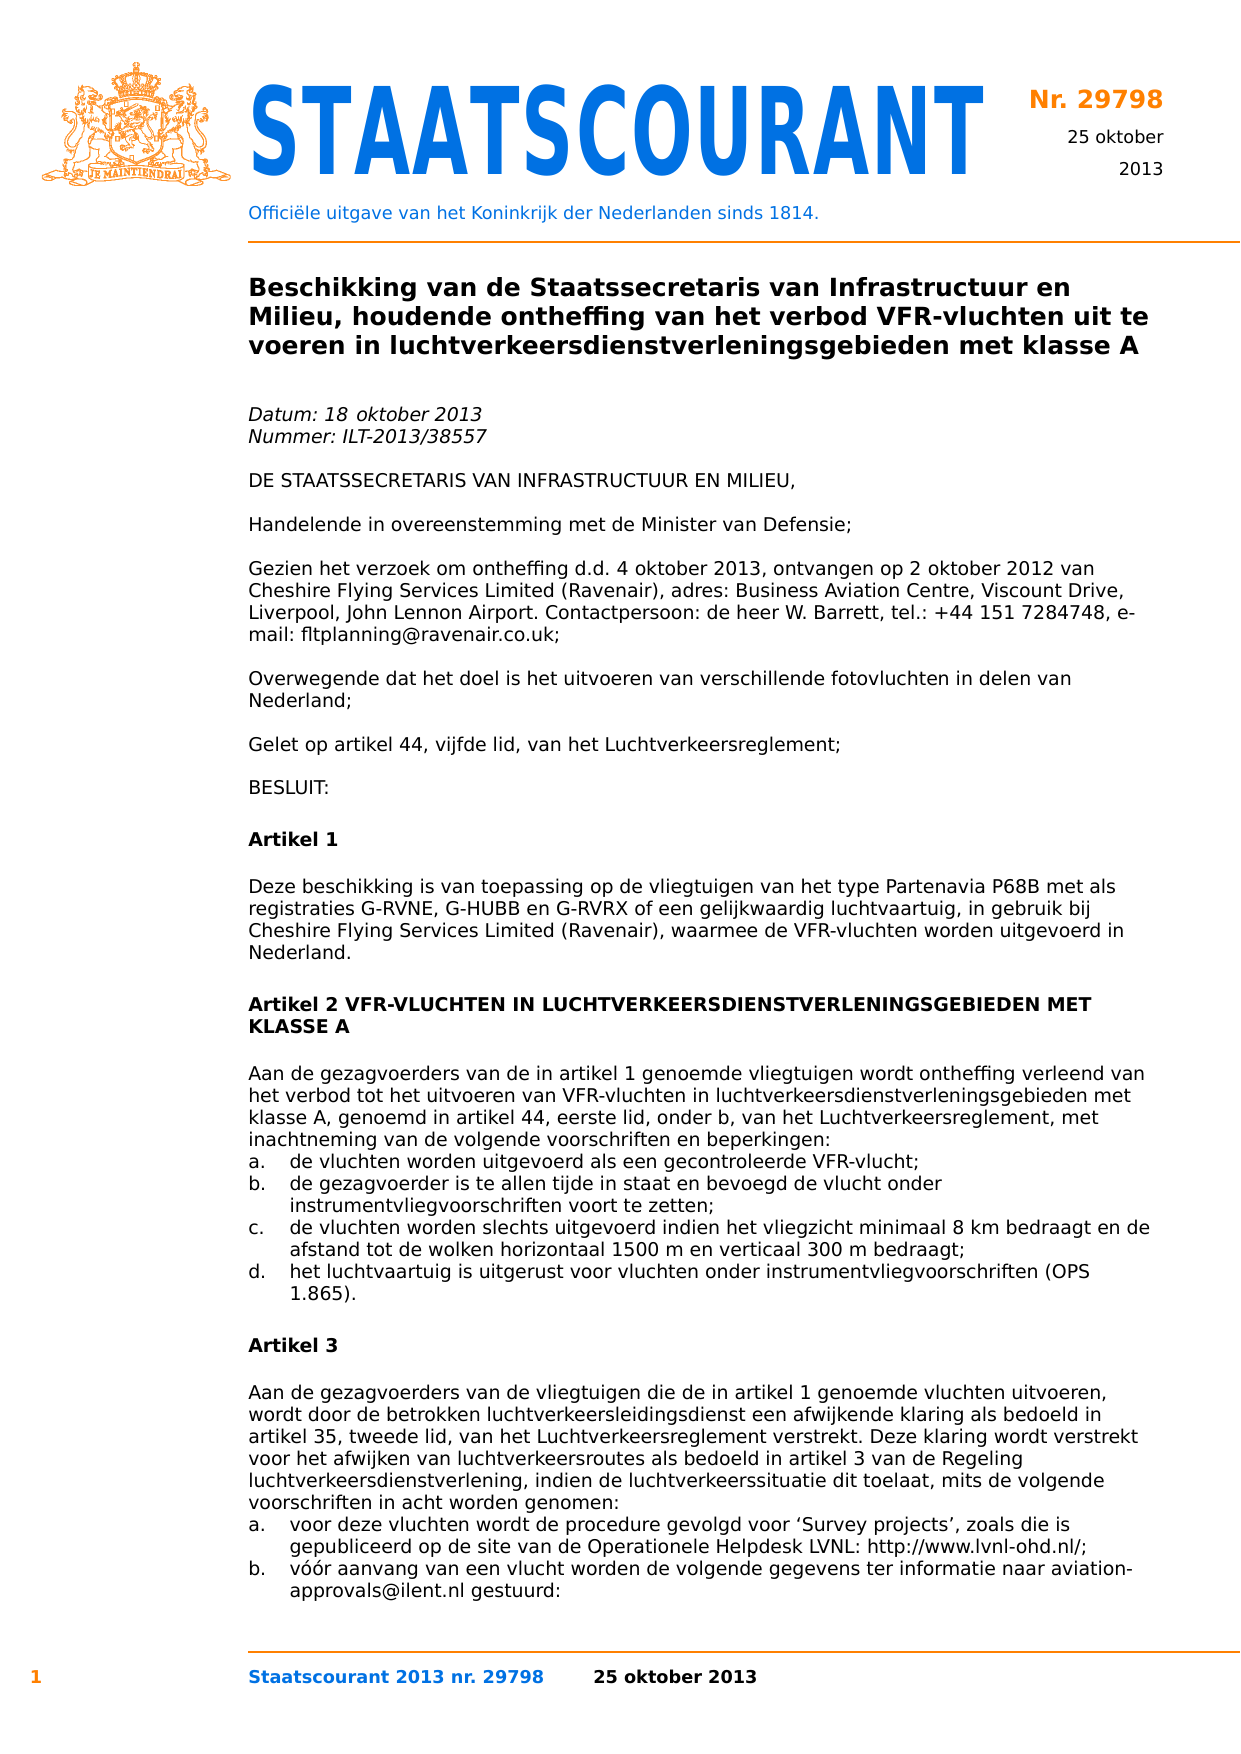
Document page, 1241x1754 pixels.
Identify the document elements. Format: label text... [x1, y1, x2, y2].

picture [41, 62, 231, 186]
text BESLUIT: [248, 777, 1163, 799]
table_cell Officiële uitgave van het Koninkrijk der Nederlanden sinds 1814. [248, 203, 1240, 241]
text a. de vluchten worden uitgevoerd als een gecontroleerde VFR-vlucht; [248, 1151, 1163, 1173]
text Handelende in overeenstemming met de Minister van Defensie; [248, 514, 1163, 536]
text d. het luchtvaartuig is uitgerust voor vluchten onder instrumentvliegvoorschriften (OPS 1.865). [248, 1261, 1163, 1305]
text a. voor deze vluchten wordt de procedure gevolgd voor ‘Survey projects’, zoals die is gepubliceerd op de site van de Operationele Helpdesk LVNL: http://www.lvnl-ohd.nl/; [248, 1514, 1163, 1558]
subtitle Beschikking van de Staatssecretaris van Infrastructuur en Milieu, houdende ontheffing van het verbod VFR-vluchten uit te voeren in luchtverkeersdienstverleningsgebieden met klasse A [248, 273, 1163, 361]
text Gezien het verzoek om ontheffing d.d. 4 oktober 2013, ontvangen op 2 oktober 2012 van Cheshire Flying Services Limited (Ravenair), adres: Business Aviation Centre, Viscount Drive, Liverpool, John Lennon Airport. Contactpersoon: de heer W. Barrett, tel.: +44 151 7284748, e-mail: fltplanning@ravenair.co.uk; [248, 558, 1163, 646]
subtitle Artikel 2 VFR-VLUCHTEN IN LUCHTVERKEERSDIENSTVERLENINGSGEBIEDEN MET KLASSE A [248, 994, 1163, 1038]
text Datum: 18 oktober 2013 [248, 404, 1163, 426]
text DE STAATSSECRETARIS VAN INFRASTRUCTUUR EN MILIEU, [248, 470, 1163, 492]
text b. vóór aanvang van een vlucht worden de volgende gegevens ter informatie naar aviation-approvals@ilent.nl gestuurd: [248, 1558, 1163, 1602]
subtitle Artikel 1 [248, 829, 1163, 851]
text b. de gezagvoerder is te allen tijde in staat en bevoegd de vlucht onder instrumentvliegvoorschriften voort te zetten; [248, 1173, 1163, 1217]
table_header [25, 62, 248, 241]
text Aan de gezagvoerders van de in artikel 1 genoemde vliegtuigen wordt ontheffing verleend van het verbod tot het uitvoeren van VFR-vluchten in luchtverkeersdienstverleningsgebieden met klasse A, genoemd in artikel 44, eerste lid, onder b, van het Luchtverkeersreglement, met inachtneming van de volgende voorschriften en beperkingen: [248, 1063, 1163, 1151]
subtitle Artikel 3 [248, 1335, 1163, 1357]
table_header STAATSCOURANT [248, 62, 998, 203]
table_cell 25 oktober [998, 121, 1240, 153]
table_header Nr. 29798 [998, 62, 1240, 121]
text Nummer: ILT-2013/38557 [248, 426, 1163, 448]
text Gelet op artikel 44, vijfde lid, van het Luchtverkeersreglement; [248, 733, 1163, 755]
text Aan de gezagvoerders van de vliegtuigen die de in artikel 1 genoemde vluchten uitvoeren, wordt door de betrokken luchtverkeersleidingsdienst een afwijkende klaring als bedoeld in artikel 35, tweede lid, van het Luchtverkeersreglement verstrekt. Deze klaring wordt verstrekt voor het afwijken van luchtverkeersroutes als bedoeld in artikel 3 van de Regeling luchtverkeersdienstverlening, indien de luchtverkeerssituatie dit toelaat, mits de volgende voorschriften in acht worden genomen: [248, 1382, 1163, 1514]
text Deze beschikking is van toepassing op de vliegtuigen van het type Partenavia P68B met als registraties G-RVNE, G-HUBB en G-RVRX of een gelijkwaardig luchtvaartuig, in gebruik bij Cheshire Flying Services Limited (Ravenair), waarmee de VFR-vluchten worden uitgevoerd in Nederland. [248, 876, 1163, 964]
table_cell 2013 [998, 153, 1240, 203]
text c. de vluchten worden slechts uitgevoerd indien het vliegzicht minimaal 8 km bedraagt en de afstand tot de wolken horizontaal 1500 m en verticaal 300 m bedraagt; [248, 1217, 1163, 1261]
text Overwegende dat het doel is het uitvoeren van verschillende fotovluchten in delen van Nederland; [248, 668, 1163, 712]
